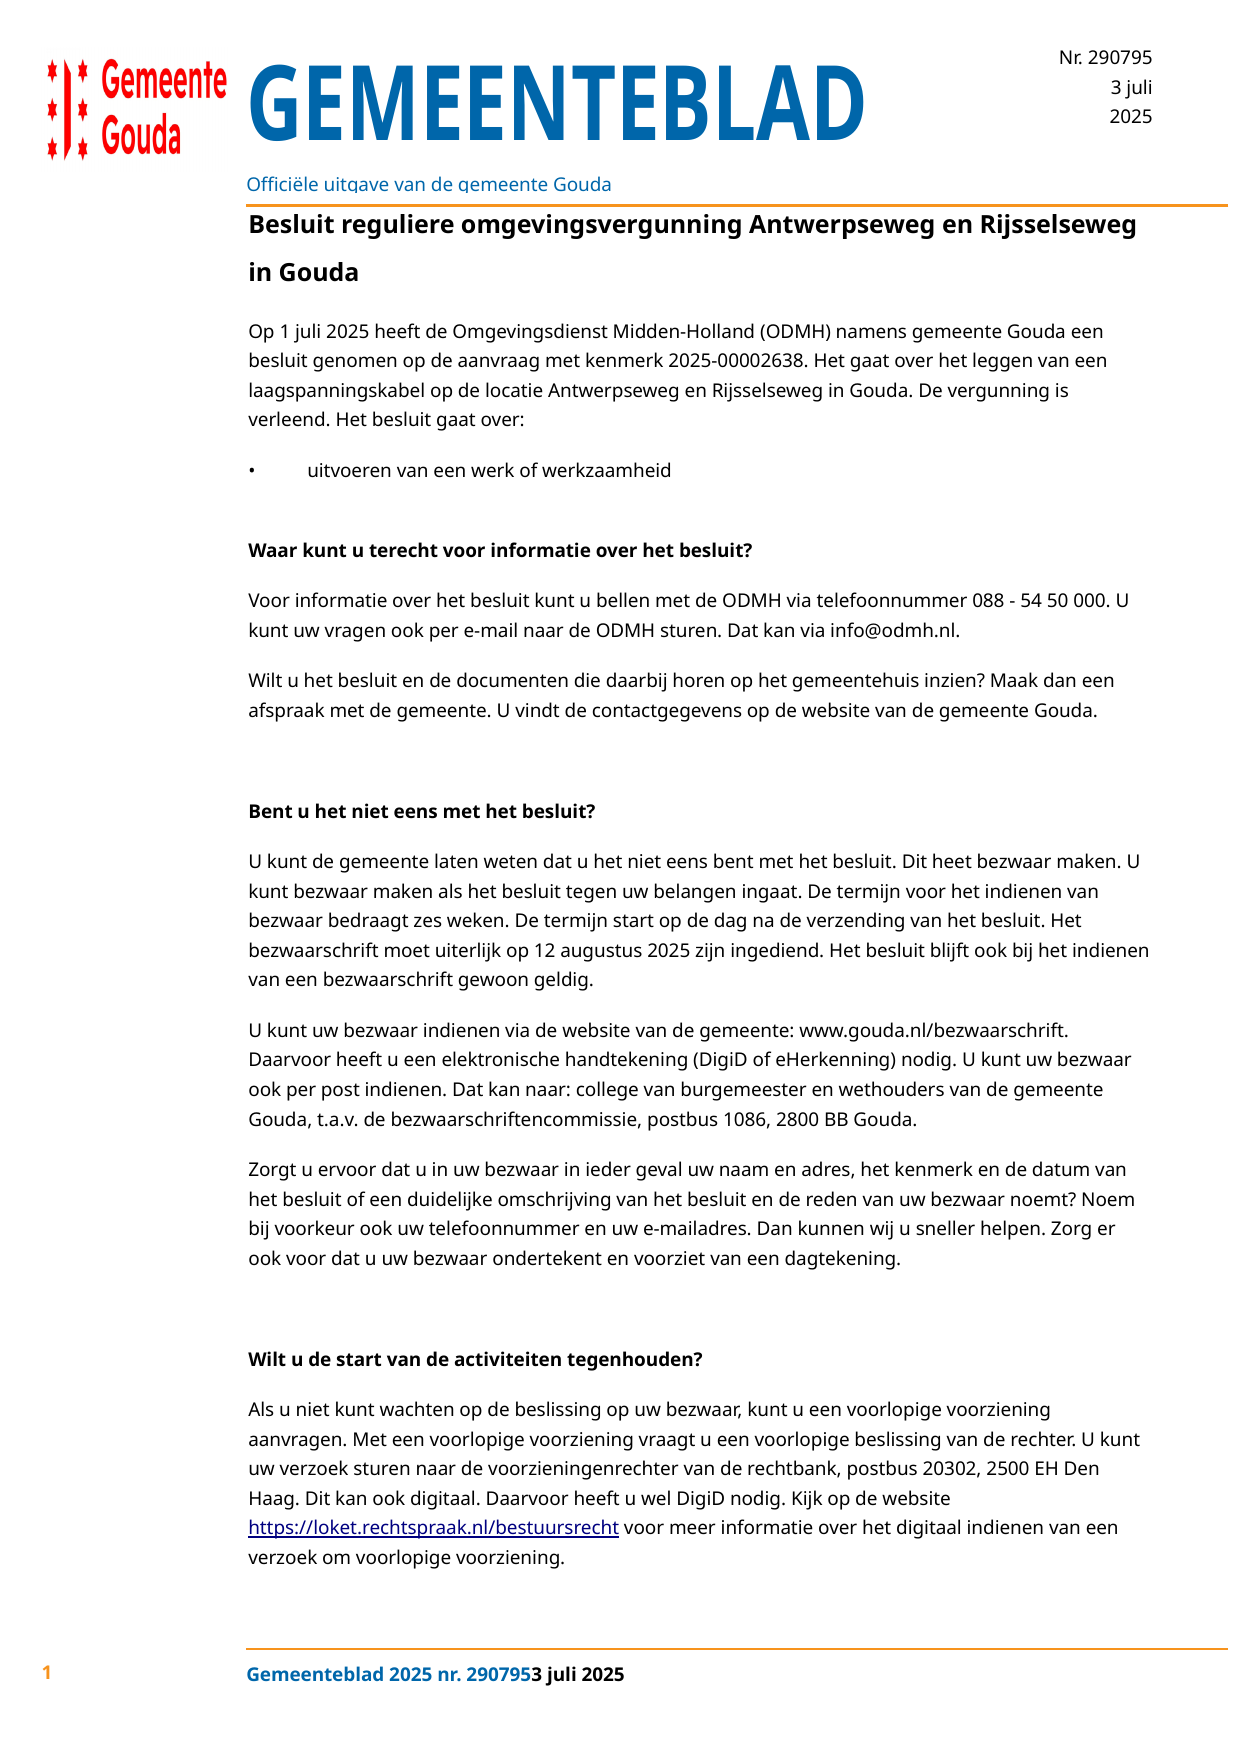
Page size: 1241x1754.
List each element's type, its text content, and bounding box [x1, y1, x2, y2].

text Zorgt u ervoor dat u in uw bezwaar in ieder geval uw naam en adres, het kenmerk en de datum van het besluit of een duidelijke omschrijving van het besluit en de reden van uw bezwaar noemt? Noem bij voorkeur ook uw telefoonnummer en uw e-mailadres. Dan kunnen wij u sneller helpen. Zorg er ook voor dat u uw bezwaar ondertekent en voorziet van een dagtekening. [248, 1156, 1152, 1271]
text Wilt u de start van de activiteiten tegenhouden? [248, 1346, 1152, 1372]
picture [41, 47, 231, 172]
text Waar kunt u terecht voor informatie over het besluit? [248, 537, 1152, 563]
text Wilt u het besluit en de documenten die daarbij horen op het gemeentehuis inzien? Maak dan een afspraak met de gemeente. U vindt de contactgegevens op de website van de gemeente Gouda. [248, 667, 1152, 723]
text Als u niet kunt wachten op de beslissing op uw bezwaar, kunt u een voorlopige voorziening aanvragen. Met een voorlopige voorziening vraagt u een voorlopige beslissing van de rechter. U kunt uw verzoek sturen naar de voorzieningenrechter van de rechtbank, postbus 20302, 2500 EH Den Haag. Dit kan ook digitaal. Daarvoor heeft u wel DigiD nodig. Kijk op de website https://loket.rechtspraak.nl/bestuursrecht voor meer informatie over het digitaal indienen van een verzoek om voorlopige voorziening. [248, 1396, 1152, 1570]
list uitvoeren van een werk of werkzaamheid [248, 457, 1152, 483]
text Voor informatie over het besluit kunt u bellen met de ODMH via telefoonnummer 088 - 54 50 000. U kunt uw vragen ook per e-mail naar de ODMH sturen. Dat kan via info@odmh.nl. [248, 587, 1152, 643]
text Op 1 juli 2025 heeft de Omgevingsdienst Midden-Holland (ODMH) namens gemeente Gouda een besluit genomen op de aanvraag met kenmerk 2025-00002638. Het gaat over het leggen van een laagspanningskabel op de locatie Antwerpseweg en Rijsselseweg in Gouda. De vergunning is verleend. Het besluit gaat over: [248, 318, 1152, 432]
text Besluit reguliere omgevingsvergunning Antwerpseweg en Rijsselseweg in Gouda [248, 207, 1152, 288]
text U kunt uw bezwaar indienen via de website van de gemeente: www.gouda.nl/bezwaarschrift. Daarvoor heeft u een elektronische handtekening (DigiD of eHerkenning) nodig. U kunt uw bezwaar ook per post indienen. Dat kan naar: college van burgemeester en wethouders van de gemeente Gouda, t.a.v. de bezwaarschriftencommissie, postbus 1086, 2800 BB Gouda. [248, 1017, 1152, 1132]
text U kunt de gemeente laten weten dat u het niet eens bent met het besluit. Dit heet bezwaar maken. U kunt bezwaar maken als het besluit tegen uw belangen ingaat. De termijn voor het indienen van bezwaar bedraagt zes weken. De termijn start op de dag na de verzending van het besluit. Het bezwaarschrift moet uiterlijk op 12 augustus 2025 zijn ingediend. Het besluit blijft ook bij het indienen van een bezwaarschrift gewoon geldig. [248, 848, 1152, 992]
text Bent u het niet eens met het besluit? [248, 798, 1152, 824]
